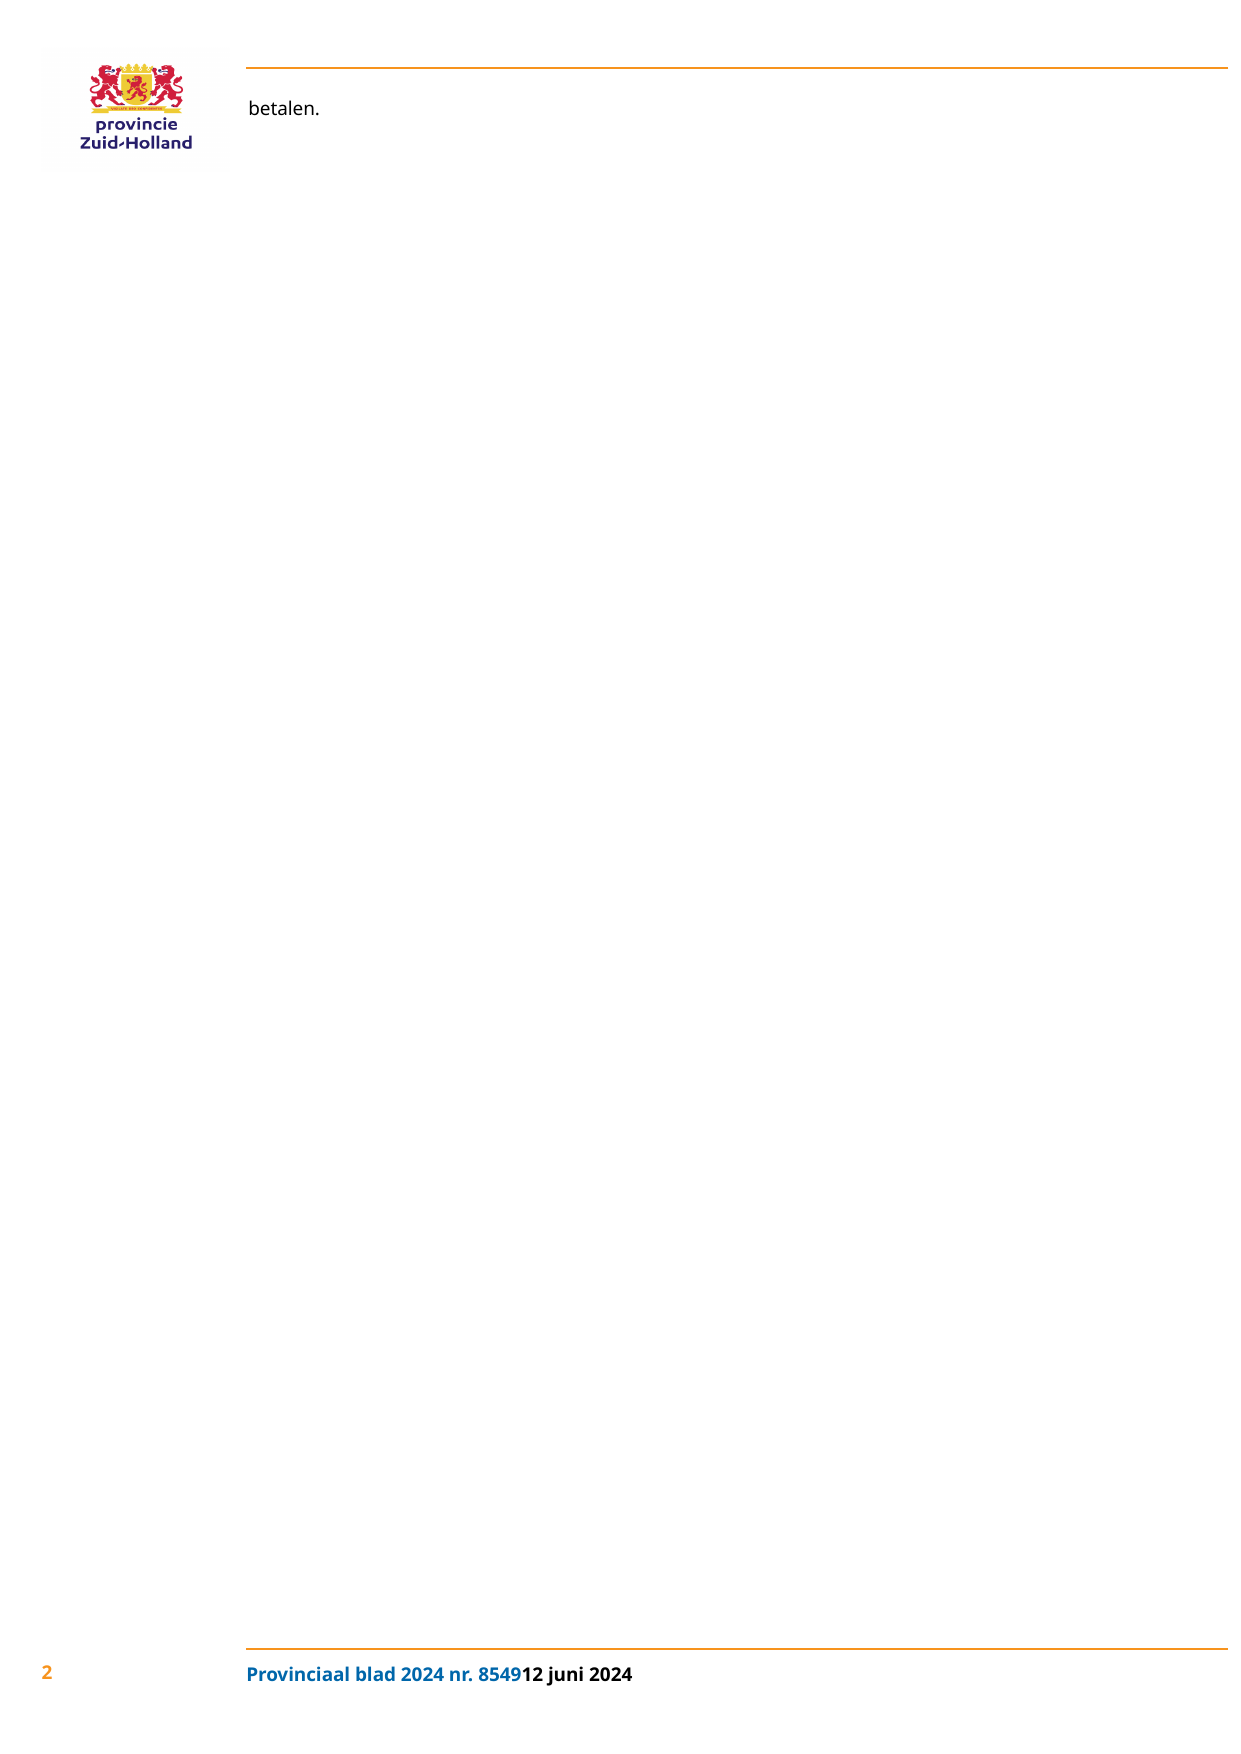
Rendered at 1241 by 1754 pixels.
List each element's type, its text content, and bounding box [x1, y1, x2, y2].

picture [41, 47, 231, 172]
text betalen. [248, 95, 1152, 121]
